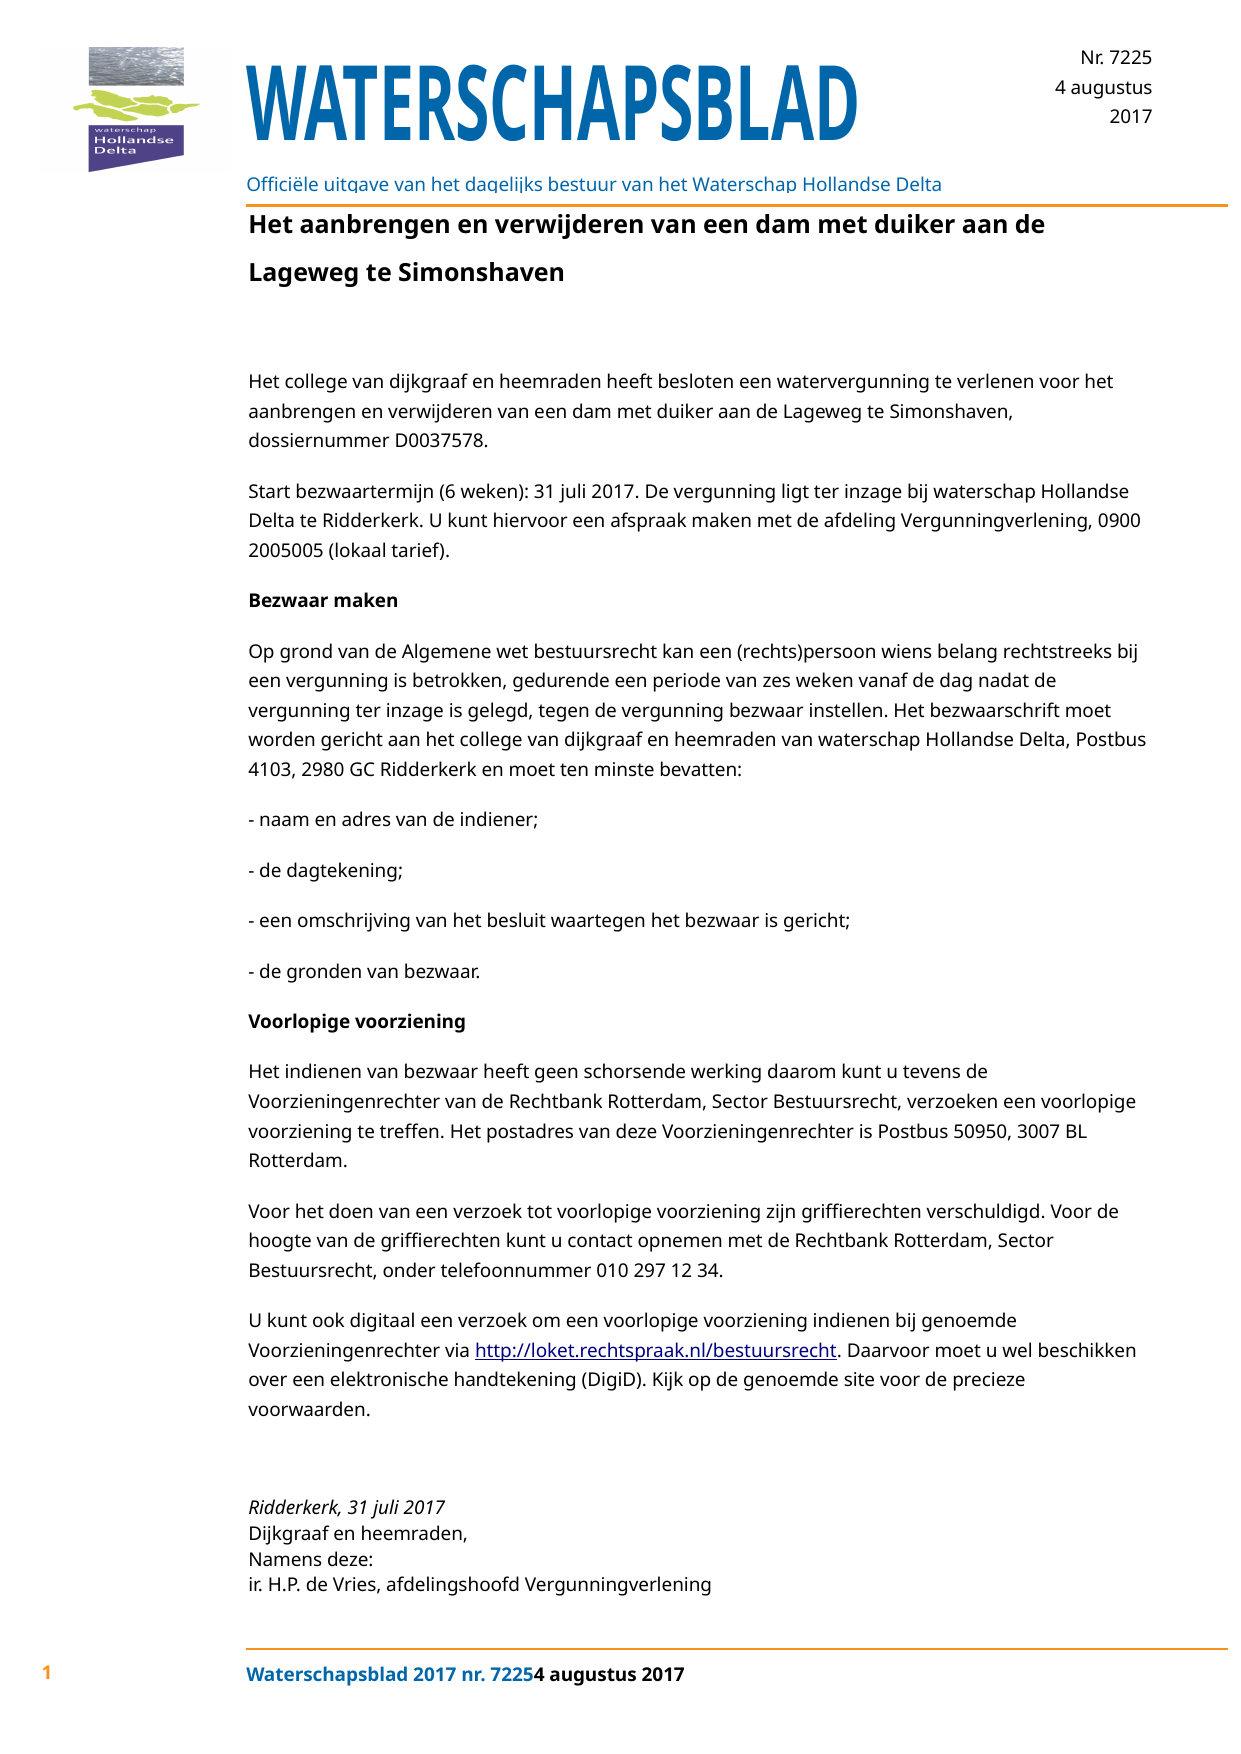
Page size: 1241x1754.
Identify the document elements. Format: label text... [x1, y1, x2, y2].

text Ridderkerk, 31 juli 2017 [248, 1494, 1152, 1520]
text Bezwaar maken [248, 587, 1152, 613]
text ir. H.P. de Vries, afdelingshoofd Vergunningverlening [248, 1572, 1152, 1597]
text Het indienen van bezwaar heeft geen schorsende werking daarom kunt u tevens de Voorzieningenrechter van de Rechtbank Rotterdam, Sector Bestuursrecht, verzoeken een voorlopige voorziening te treffen. Het postadres van deze Voorzieningenrechter is Postbus 50950, 3007 BL Rotterdam. [248, 1059, 1152, 1173]
text Voorlopige voorziening [248, 1008, 1152, 1034]
text - naam en adres van de indiener; [248, 807, 1152, 832]
text Voor het doen van een verzoek tot voorlopige voorziening zijn griffierechten verschuldigd. Voor de hoogte van de griffierechten kunt u contact opnemen met de Rechtbank Rotterdam, Sector Bestuursrecht, onder telefoonnummer 010 297 12 34. [248, 1198, 1152, 1283]
text Dijkgraaf en heemraden, [248, 1520, 1152, 1546]
text - een omschrijving van het besluit waartegen het bezwaar is gericht; [248, 907, 1152, 933]
text Het aanbrengen en verwijderen van een dam met duiker aan de Lageweg te Simonshaven [248, 207, 1152, 288]
text - de dagtekening; [248, 857, 1152, 883]
text U kunt ook digitaal een verzoek om een voorlopige voorziening indienen bij genoemde Voorzieningenrechter via http://loket.rechtspraak.nl/bestuursrecht. Daarvoor moet u wel beschikken over een elektronische handtekening (DigiD). Kijk op de genoemde site voor de precieze voorwaarden. [248, 1307, 1152, 1422]
text Op grond van de Algemene wet bestuursrecht kan een (rechts)persoon wiens belang rechtstreeks bij een vergunning is betrokken, gedurende een periode van zes weken vanaf de dag nadat de vergunning ter inzage is gelegd, tegen de vergunning bezwaar instellen. Het bezwaarschrift moet worden gericht aan het college van dijkgraaf en heemraden van waterschap Hollandse Delta, Postbus 4103, 2980 GC Ridderkerk en moet ten minste bevatten: [248, 638, 1152, 782]
picture [41, 47, 231, 172]
text Namens deze: [248, 1546, 1152, 1572]
text - de gronden van bezwaar. [248, 958, 1152, 984]
text Start bezwaartermijn (6 weken): 31 juli 2017. De vergunning ligt ter inzage bij waterschap Hollandse Delta te Ridderkerk. U kunt hiervoor een afspraak maken met de afdeling Vergunningverlening, 0900 2005005 (lokaal tarief). [248, 478, 1152, 563]
text Het college van dijkgraaf en heemraden heeft besloten een watervergunning te verlenen voor het aanbrengen en verwijderen van een dam met duiker aan de Lageweg te Simonshaven, dossiernummer D0037578. [248, 368, 1152, 453]
